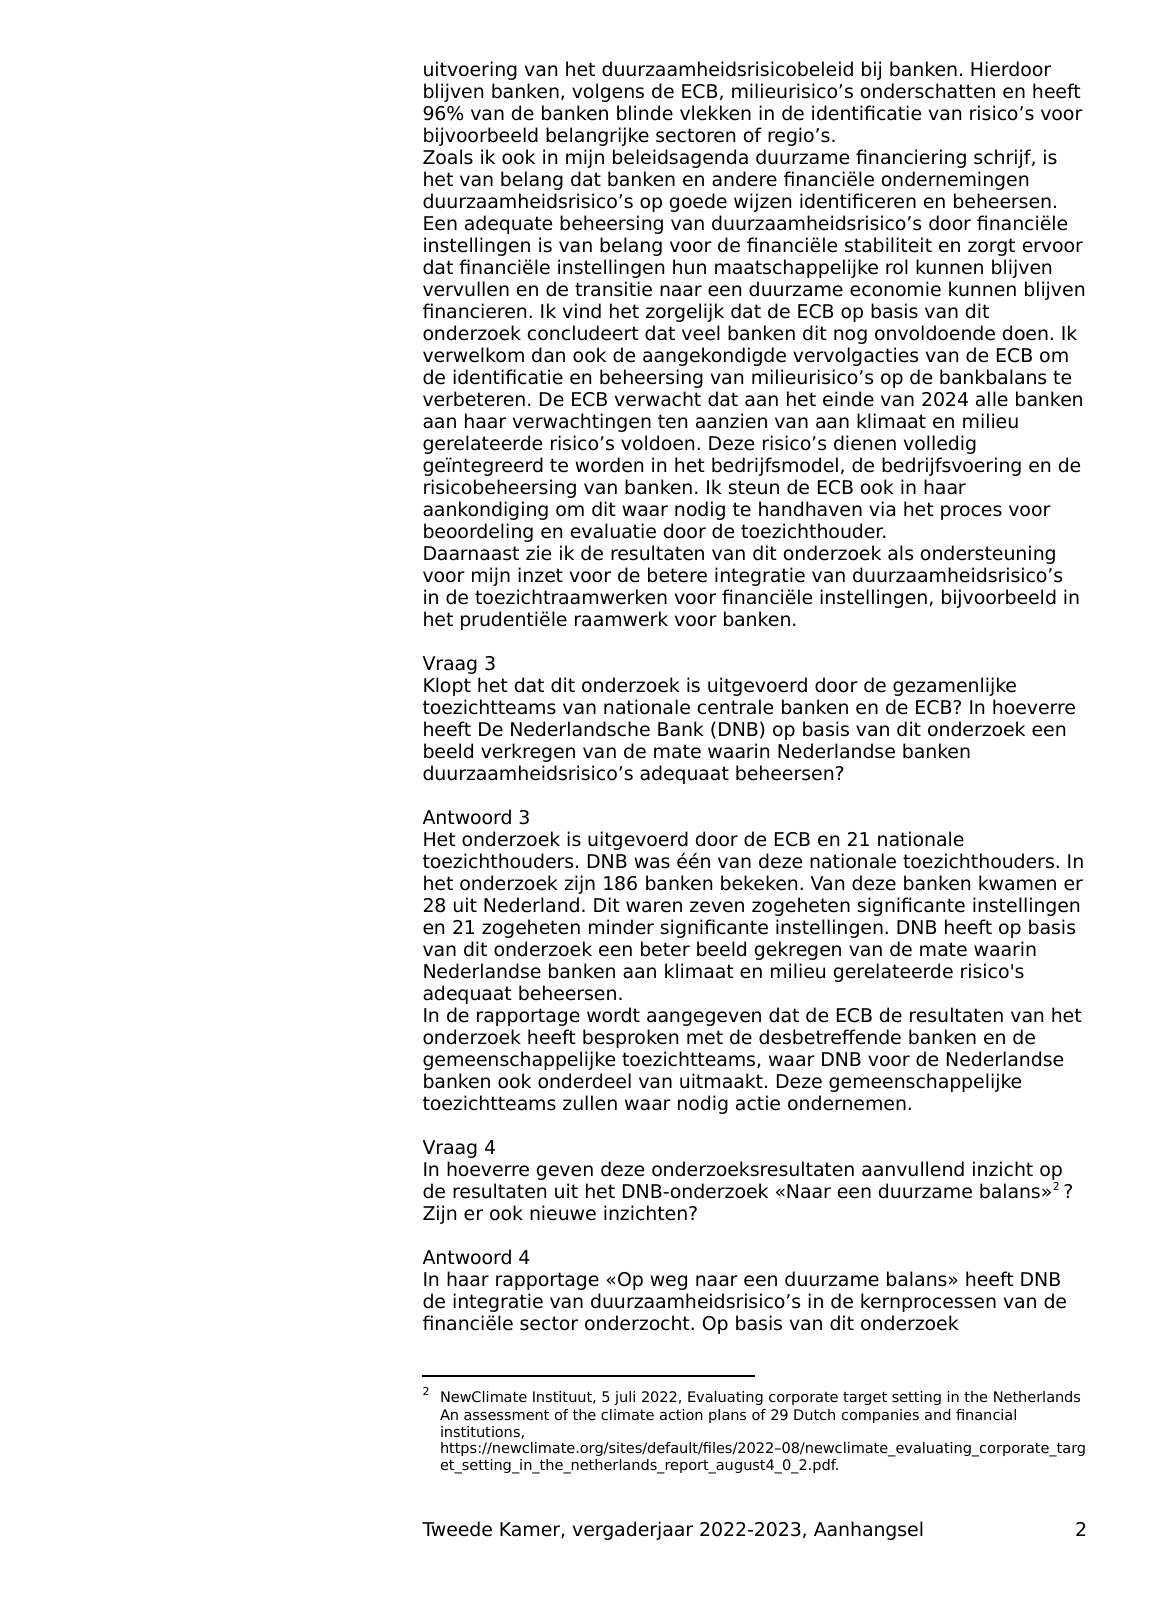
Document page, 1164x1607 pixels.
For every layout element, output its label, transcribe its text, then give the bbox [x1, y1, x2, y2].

text In hoeverre geven deze onderzoeksresultaten aanvullend inzicht op de resultaten uit het DNB-onderzoek «Naar een duurzame balans»? Zijn er ook nieuwe inzichten? [422, 1159, 1087, 1224]
text Daarnaast zie ik de resultaten van dit onderzoek als ondersteuning voor mijn inzet voor de betere integratie van duurzaamheidsrisico’s in de toezichtraamwerken voor financiële instellingen, bijvoorbeeld in het prudentiële raamwerk voor banken. [422, 543, 1087, 631]
text Vraag 4 [422, 1137, 1087, 1159]
text Klopt het dat dit onderzoek is uitgevoerd door de gezamenlijke toezichtteams van nationale centrale banken en de ECB? In hoeverre heeft De Nederlandsche Bank (DNB) op basis van dit onderzoek een beeld verkregen van de mate waarin Nederlandse banken duurzaamheidsrisico’s adequaat beheersen? [422, 675, 1087, 784]
text NewClimate Instituut, 5 juli 2022, Evaluating corporate target setting in the Netherlands An assessment of the climate action plans of 29 Dutch companies and financial institutions, https://newclimate.org/sites/default/files/2022–08/newclimate_evaluating_corporate_target_setting_in_the_netherlands_report_august4_0_2.pdf. [422, 1385, 1087, 1474]
text In de rapportage wordt aangegeven dat de ECB de resultaten van het onderzoek heeft besproken met de desbetreffende banken en de gemeenschappelijke toezichtteams, waar DNB voor de Nederlandse banken ook onderdeel van uitmaakt. Deze gemeenschappelijke toezichtteams zullen waar nodig actie ondernemen. [422, 1004, 1087, 1114]
text In haar rapportage «Op weg naar een duurzame balans» heeft DNB de integratie van duurzaamheidsrisico’s in de kernprocessen van de financiële sector onderzocht. Op basis van dit onderzoek [422, 1269, 1087, 1335]
text Vraag 3 [422, 653, 1087, 675]
text Antwoord 4 [422, 1247, 1087, 1269]
text Zoals ik ook in mijn beleidsagenda duurzame financiering schrijf, is het van belang dat banken en andere financiële ondernemingen duurzaamheidsrisico’s op goede wijzen identificeren en beheersen. Een adequate beheersing van duurzaamheidsrisico’s door financiële instellingen is van belang voor de financiële stabiliteit en zorgt ervoor dat financiële instellingen hun maatschappelijke rol kunnen blijven vervullen en de transitie naar een duurzame economie kunnen blijven financieren. Ik vind het zorgelijk dat de ECB op basis van dit onderzoek concludeert dat veel banken dit nog onvoldoende doen. Ik verwelkom dan ook de aangekondigde vervolgacties van de ECB om de identificatie en beheersing van milieurisico’s op de bankbalans te verbeteren. De ECB verwacht dat aan het einde van 2024 alle banken aan haar verwachtingen ten aanzien van aan klimaat en milieu gerelateerde risico’s voldoen. Deze risico’s dienen volledig geïntegreerd te worden in het bedrijfsmodel, de bedrijfsvoering en de risicobeheersing van banken. Ik steun de ECB ook in haar aankondiging om dit waar nodig te handhaven via het proces voor beoordeling en evaluatie door de toezichthouder. [422, 147, 1087, 543]
text Het onderzoek is uitgevoerd door de ECB en 21 nationale toezichthouders. DNB was één van deze nationale toezichthouders. In het onderzoek zijn 186 banken bekeken. Van deze banken kwamen er 28 uit Nederland. Dit waren zeven zogeheten significante instellingen en 21 zogeheten minder significante instellingen. DNB heeft op basis van dit onderzoek een beter beeld gekregen van de mate waarin Nederlandse banken aan klimaat en milieu gerelateerde risico's adequaat beheersen. [422, 829, 1087, 1004]
text Antwoord 3 [422, 807, 1087, 829]
text uitvoering van het duurzaamheidsrisicobeleid bij banken. Hierdoor blijven banken, volgens de ECB, milieurisico’s onderschatten en heeft 96% van de banken blinde vlekken in de identificatie van risico’s voor bijvoorbeeld belangrijke sectoren of regio’s. [422, 59, 1087, 147]
